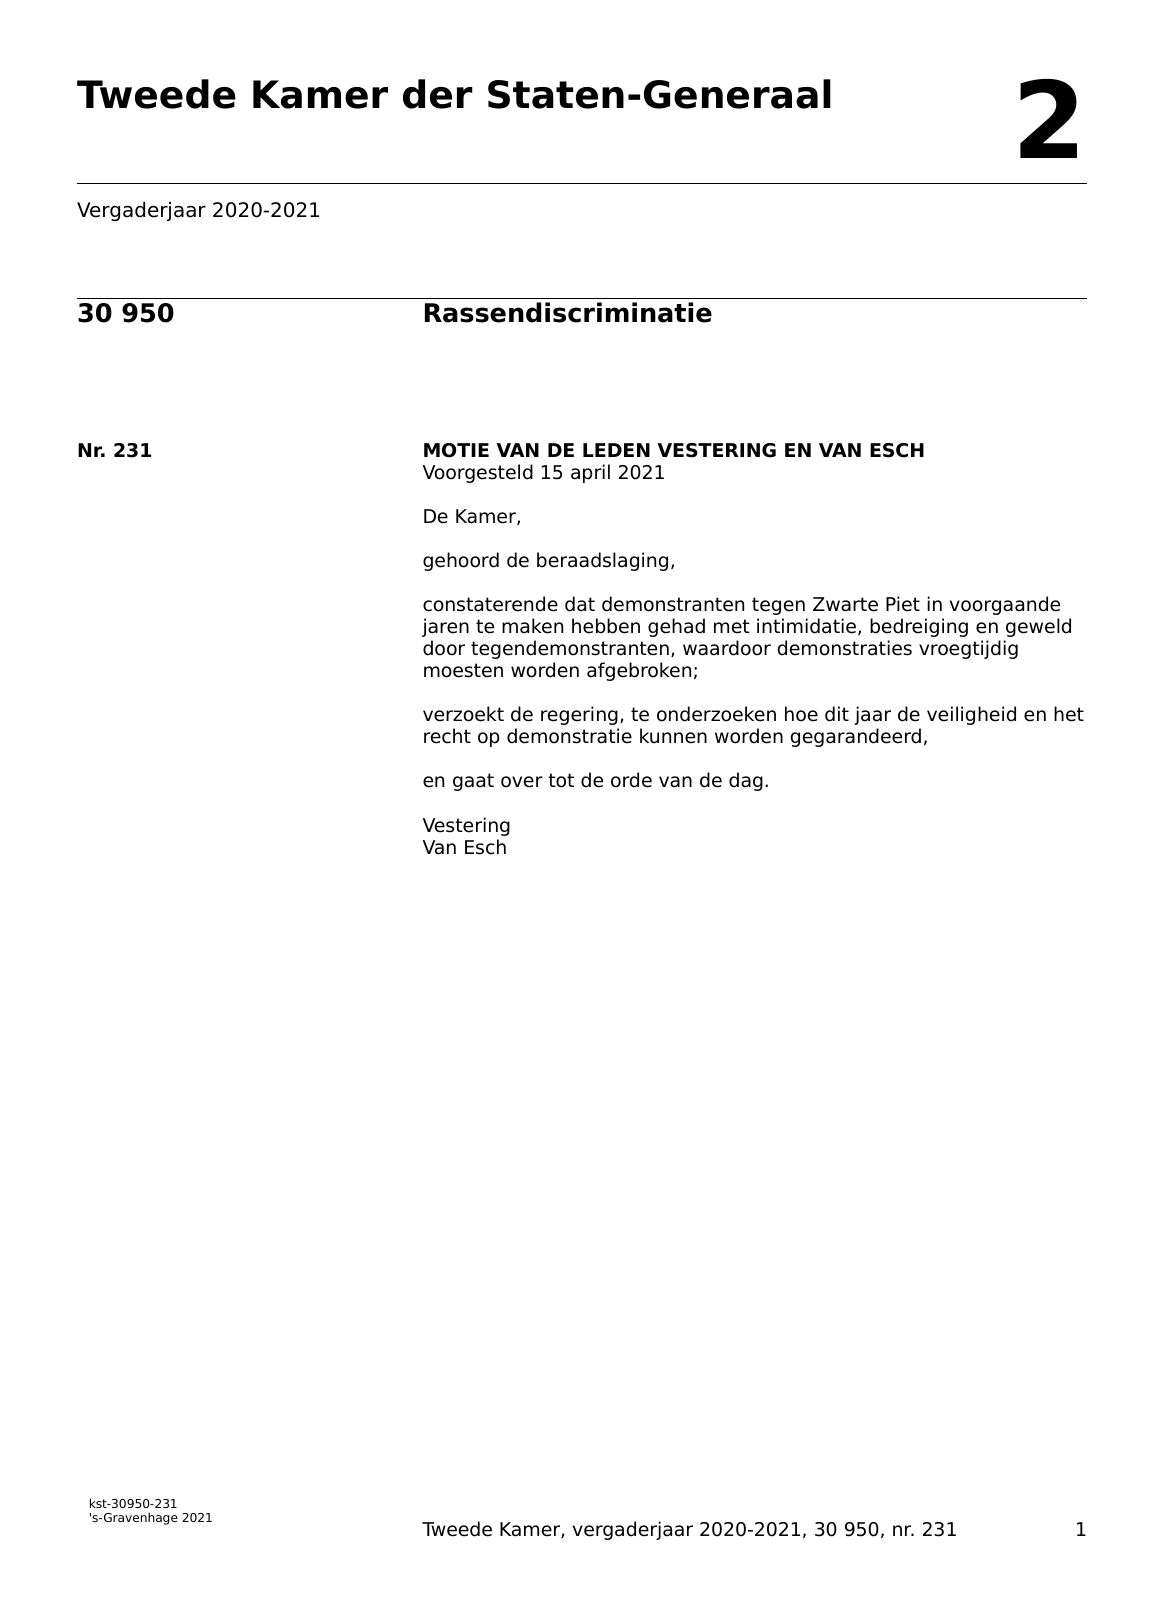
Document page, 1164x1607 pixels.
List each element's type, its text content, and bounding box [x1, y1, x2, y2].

text constaterende dat demonstranten tegen Zwarte Piet in voorgaande jaren te maken hebben gehad met intimidatie, bedreiging en geweld door tegendemonstranten, waardoor demonstraties vroegtijdig moesten worden afgebroken; [422, 594, 1087, 682]
text gehoord de beraadslaging, [422, 550, 1087, 572]
text Vestering [422, 814, 1087, 837]
text verzoekt de regering, te onderzoeken hoe dit jaar de veiligheid en het recht op demonstratie kunnen worden gegarandeerd, [422, 704, 1087, 748]
text kst-30950-231 [88, 1497, 323, 1511]
subtitle Nr. 231 MOTIE VAN DE LEDEN VESTERING EN VAN ESCH [77, 440, 1087, 462]
table_header 2 [886, 59, 1087, 183]
subtitle 30 950 Rassendiscriminatie [77, 299, 1087, 329]
table_header Tweede Kamer der Staten-Generaal [77, 59, 886, 183]
text en gaat over tot de orde van de dag. [422, 770, 1087, 792]
text Voorgesteld 15 april 2021 [422, 462, 1087, 484]
text De Kamer, [422, 506, 1087, 528]
text Van Esch [422, 837, 1087, 858]
text 's-Gravenhage 2021 [88, 1511, 323, 1525]
table_cell Vergaderjaar 2020-2021 [77, 184, 1087, 298]
